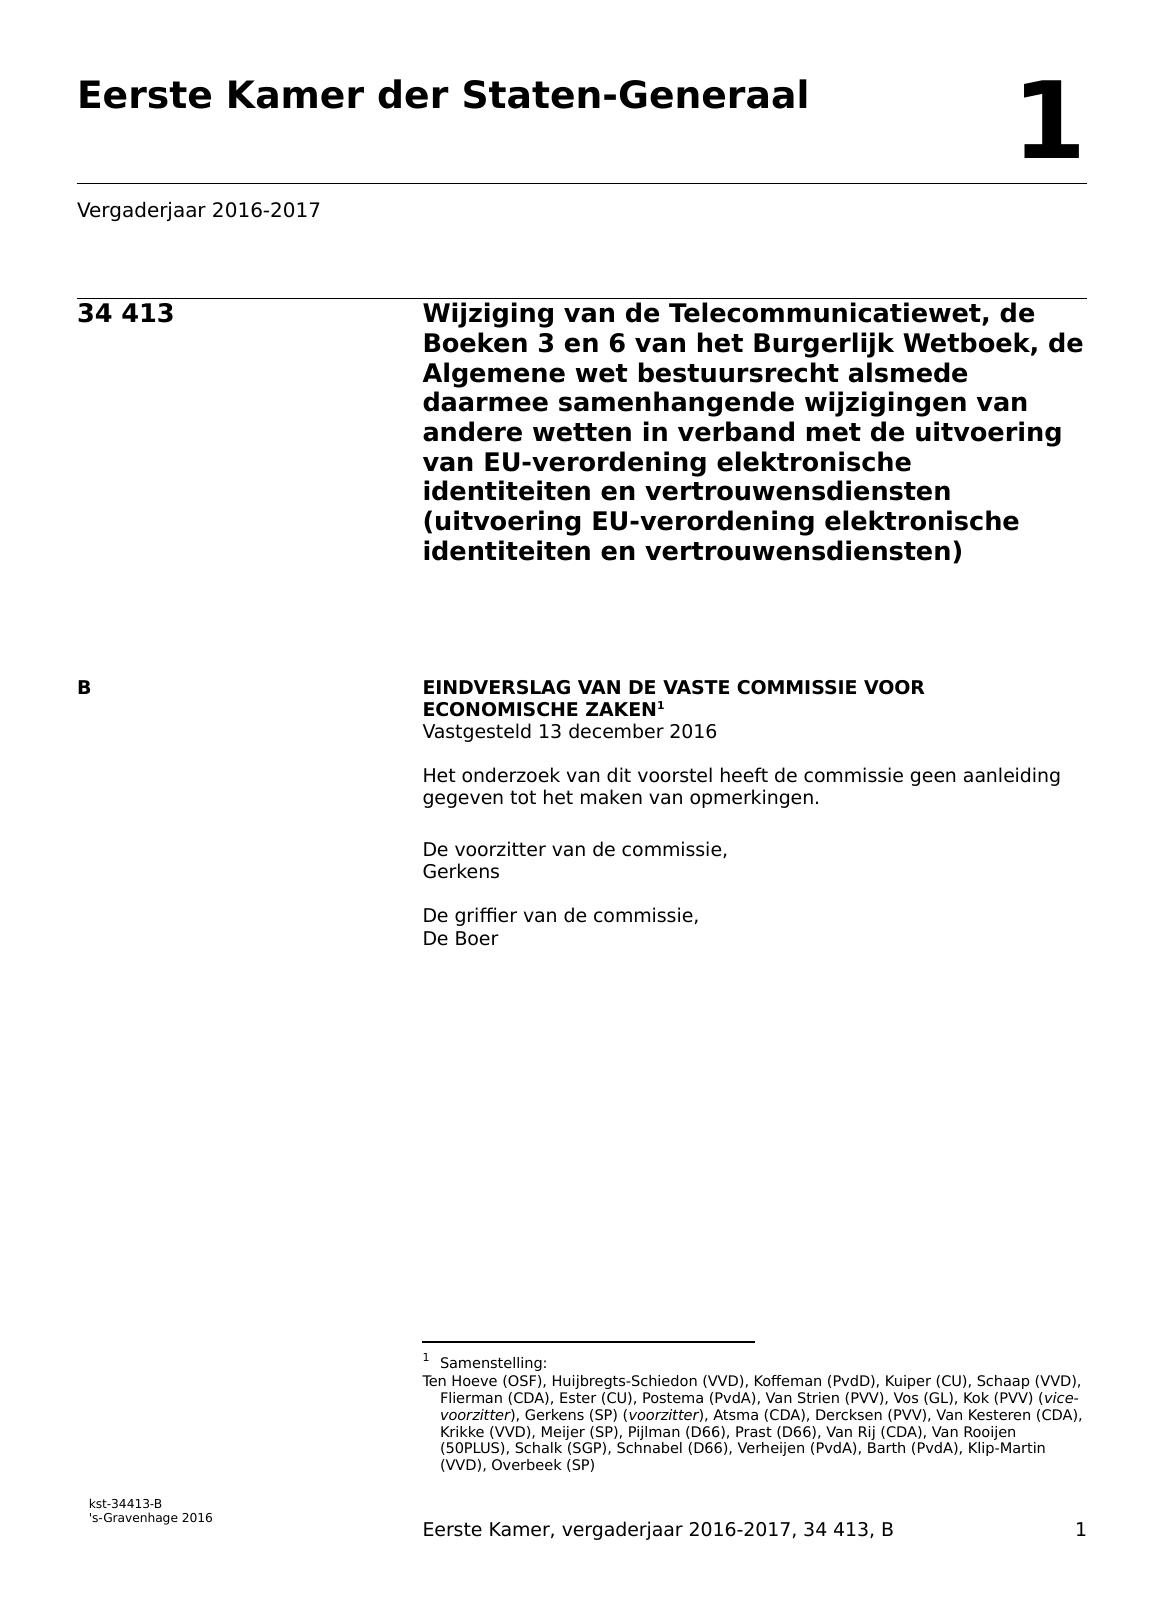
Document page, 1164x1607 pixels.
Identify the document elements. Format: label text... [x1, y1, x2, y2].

table_header 1 [886, 59, 1087, 183]
text De voorzitter van de commissie, Gerkens [422, 839, 1087, 883]
text kst-34413-B [88, 1497, 323, 1511]
subtitle 34 413 Wijziging van de Telecommunicatiewet, de Boeken 3 en 6 van het Burgerlijk Wetboek, de Algemene wet bestuursrecht alsmede daarmee samenhangende wijzigingen van andere wetten in verband met de uitvoering van EU-verordening elektronische identiteiten en vertrouwensdiensten (uitvoering EU-verordening elektronische identiteiten en vertrouwensdiensten) [77, 299, 1087, 566]
subtitle B EINDVERSLAG VAN DE VASTE COMMISSIE VOOR ECONOMISCHE ZAKEN [77, 677, 1087, 721]
table_cell Vergaderjaar 2016-2017 [77, 184, 1087, 298]
text 's-Gravenhage 2016 [88, 1511, 323, 1525]
text De griffier van de commissie, De Boer [422, 905, 1087, 949]
text Samenstelling: [422, 1351, 1087, 1373]
table_header Eerste Kamer der Staten-Generaal [77, 59, 886, 183]
text Vastgesteld 13 december 2016 [422, 721, 1087, 743]
text Het onderzoek van dit voorstel heeft de commissie geen aanleiding gegeven tot het maken van opmerkingen. [422, 765, 1087, 809]
text Ten Hoeve (OSF), Huijbregts-Schiedon (VVD), Koffeman (PvdD), Kuiper (CU), Schaap (VVD), Flierman (CDA), Ester (CU), Postema (PvdA), Van Strien (PVV), Vos (GL), Kok (PVV) (vice-voorzitter), Gerkens (SP) (voorzitter), Atsma (CDA), Dercksen (PVV), Van Kesteren (CDA), Krikke (VVD), Meijer (SP), Pijlman (D66), Prast (D66), Van Rij (CDA), Van Rooijen (50PLUS), Schalk (SGP), Schnabel (D66), Verheijen (PvdA), Barth (PvdA), Klip-Martin (VVD), Overbeek (SP) [422, 1373, 1087, 1474]
